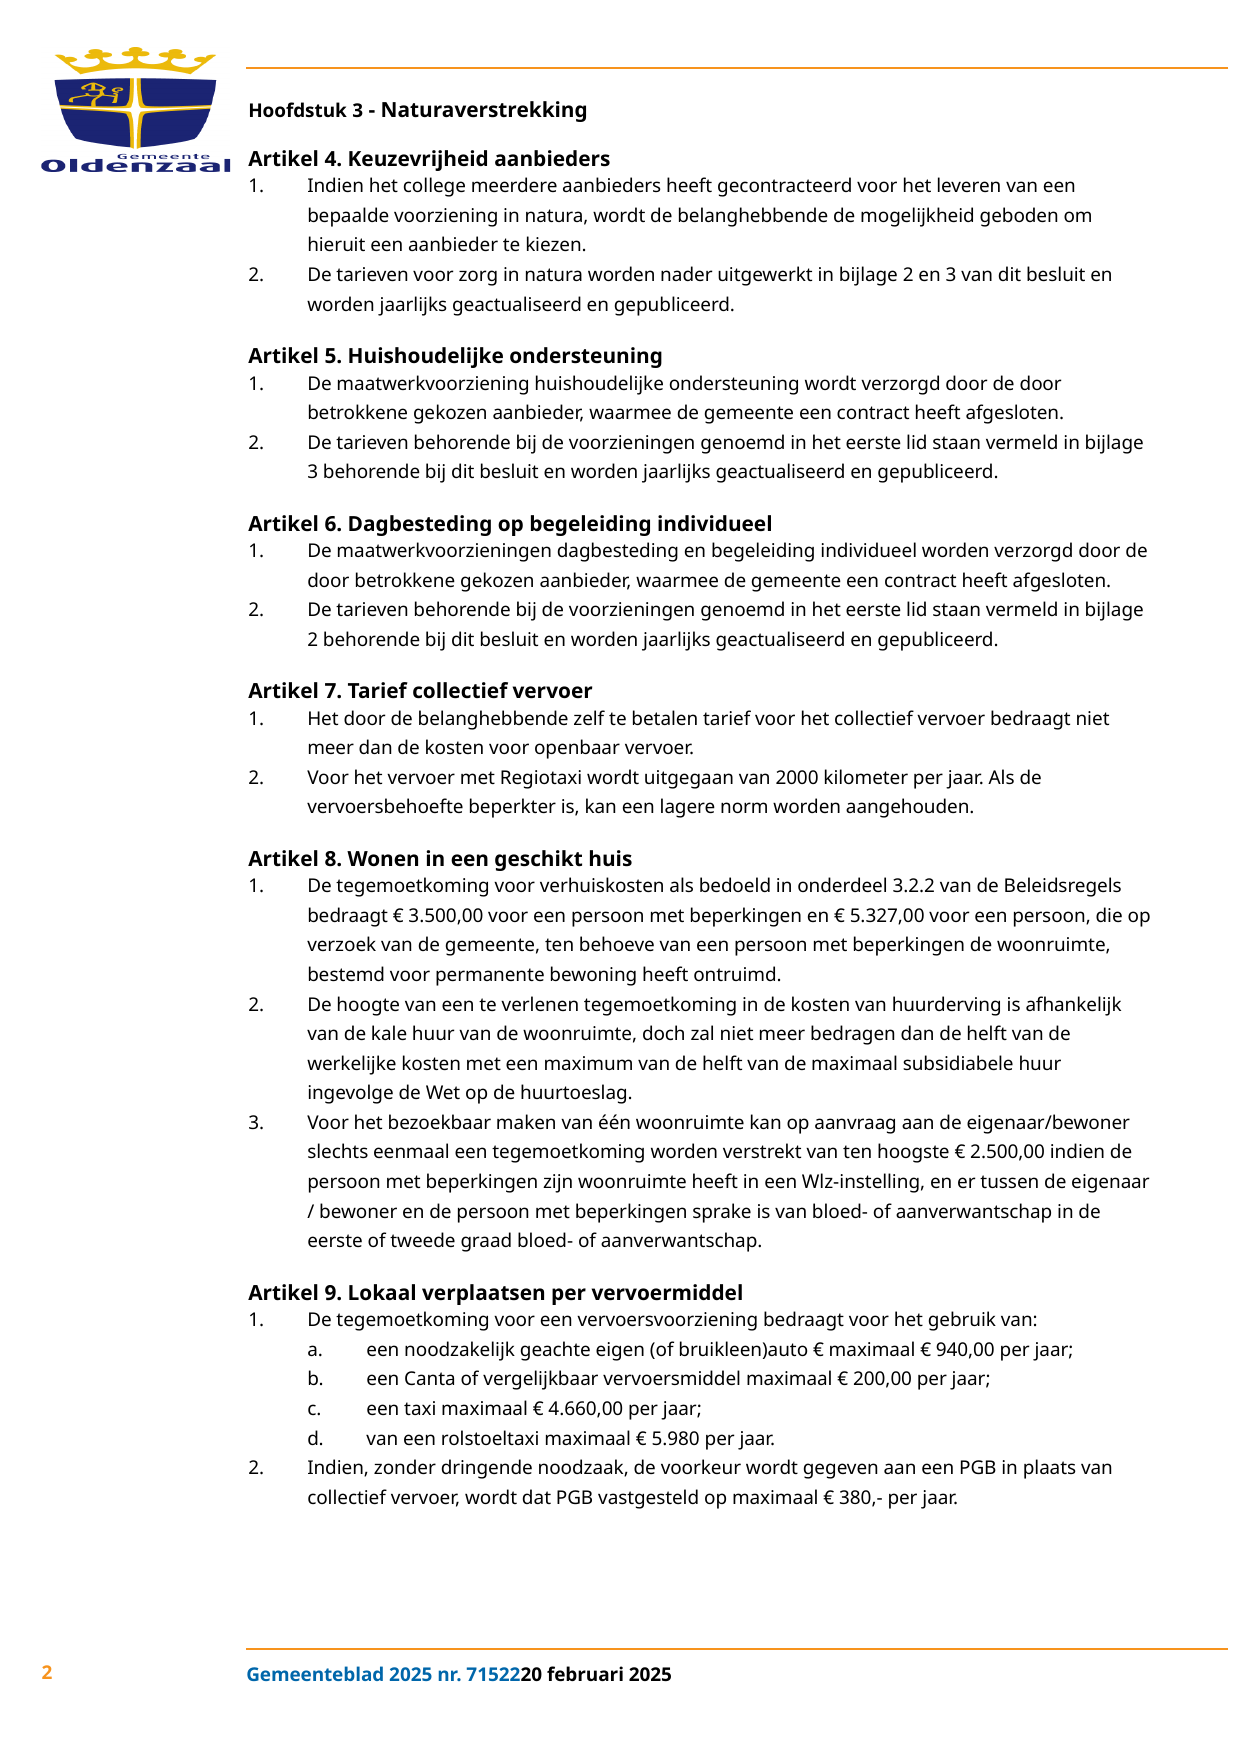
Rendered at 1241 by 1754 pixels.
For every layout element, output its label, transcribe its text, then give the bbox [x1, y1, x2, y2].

text Artikel 9. Lokaal verplaatsen per vervoermiddel [248, 1278, 1152, 1306]
list Voor het bezoekbaar maken van één woonruimte kan op aanvraag aan de eigenaar/bewoner slechts eenmaal een tegemoetkoming worden verstrekt van ten hoogste € 2.500,00 indien de persoon met beperkingen zijn woonruimte heeft in een Wlz-instelling, en er tussen de eigenaar / bewoner en de persoon met beperkingen sprake is van bloed- of aanverwantschap in de eerste of tweede graad bloed- of aanverwantschap. [248, 1109, 1152, 1253]
list een taxi maximaal € 4.660,00 per jaar; [307, 1395, 1152, 1421]
text Artikel 8. Wonen in een geschikt huis [248, 844, 1152, 872]
list De tegemoetkoming voor verhuiskosten als bedoeld in onderdeel 3.2.2 van de Beleidsregels bedraagt € 3.500,00 voor een persoon met beperkingen en € 5.327,00 voor een persoon, die op verzoek van de gemeente, ten behoeve van een persoon met beperkingen de woonruimte, bestemd voor permanente bewoning heeft ontruimd. [248, 872, 1152, 987]
list De tegemoetkoming voor een vervoersvoorziening bedraagt voor het gebruik van: [248, 1306, 1152, 1332]
list De maatwerkvoorziening huishoudelijke ondersteuning wordt verzorgd door de door betrokkene gekozen aanbieder, waarmee de gemeente een contract heeft afgesloten. [248, 370, 1152, 425]
text Hoofdstuk 3 - Naturaverstrekking [248, 95, 1152, 123]
text Artikel 5. Huishoudelijke ondersteuning [248, 341, 1152, 370]
text Artikel 7. Tarief collectief vervoer [248, 676, 1152, 705]
list van een rolstoeltaxi maximaal € 5.980 per jaar. [307, 1425, 1152, 1450]
list een noodzakelijk geachte eigen (of bruikleen)auto € maximaal € 940,00 per jaar; [307, 1336, 1152, 1362]
list Voor het vervoer met Regiotaxi wordt uitgegaan van 2000 kilometer per jaar. Als de vervoersbehoefte beperkter is, kan een lagere norm worden aangehouden. [248, 764, 1152, 819]
list Het door de belanghebbende zelf te betalen tarief voor het collectief vervoer bedraagt niet meer dan de kosten voor openbaar vervoer. [248, 705, 1152, 760]
list De hoogte van een te verlenen tegemoetkoming in de kosten van huurderving is afhankelijk van de kale huur van de woonruimte, doch zal niet meer bedragen dan de helft van de werkelijke kosten met een maximum van de helft van de maximaal subsidiabele huur ingevolge de Wet op de huurtoeslag. [248, 991, 1152, 1105]
text Artikel 6. Dagbesteding op begeleiding individueel [248, 509, 1152, 537]
list De tarieven behorende bij de voorzieningen genoemd in het eerste lid staan vermeld in bijlage 2 behorende bij dit besluit en worden jaarlijks geactualiseerd en gepubliceerd. [248, 596, 1152, 652]
list De tarieven behorende bij de voorzieningen genoemd in het eerste lid staan vermeld in bijlage 3 behorende bij dit besluit en worden jaarlijks geactualiseerd en gepubliceerd. [248, 429, 1152, 484]
list Indien het college meerdere aanbieders heeft gecontracteerd voor het leveren van een bepaalde voorziening in natura, wordt de belanghebbende de mogelijkheid geboden om hieruit een aanbieder te kiezen. [248, 172, 1152, 257]
list De tarieven voor zorg in natura worden nader uitgewerkt in bijlage 2 en 3 van dit besluit en worden jaarlijks geactualiseerd en gepubliceerd. [248, 261, 1152, 317]
text Artikel 4. Keuzevrijheid aanbieders [248, 144, 1152, 172]
list De maatwerkvoorzieningen dagbesteding en begeleiding individueel worden verzorgd door de door betrokkene gekozen aanbieder, waarmee de gemeente een contract heeft afgesloten. [248, 537, 1152, 593]
list een Canta of vergelijkbaar vervoersmiddel maximaal € 200,00 per jaar; [307, 1366, 1152, 1391]
list Indien, zonder dringende noodzaak, de voorkeur wordt gegeven aan een PGB in plaats van collectief vervoer, wordt dat PGB vastgesteld op maximaal € 380,- per jaar. [248, 1454, 1152, 1509]
picture [41, 47, 231, 172]
